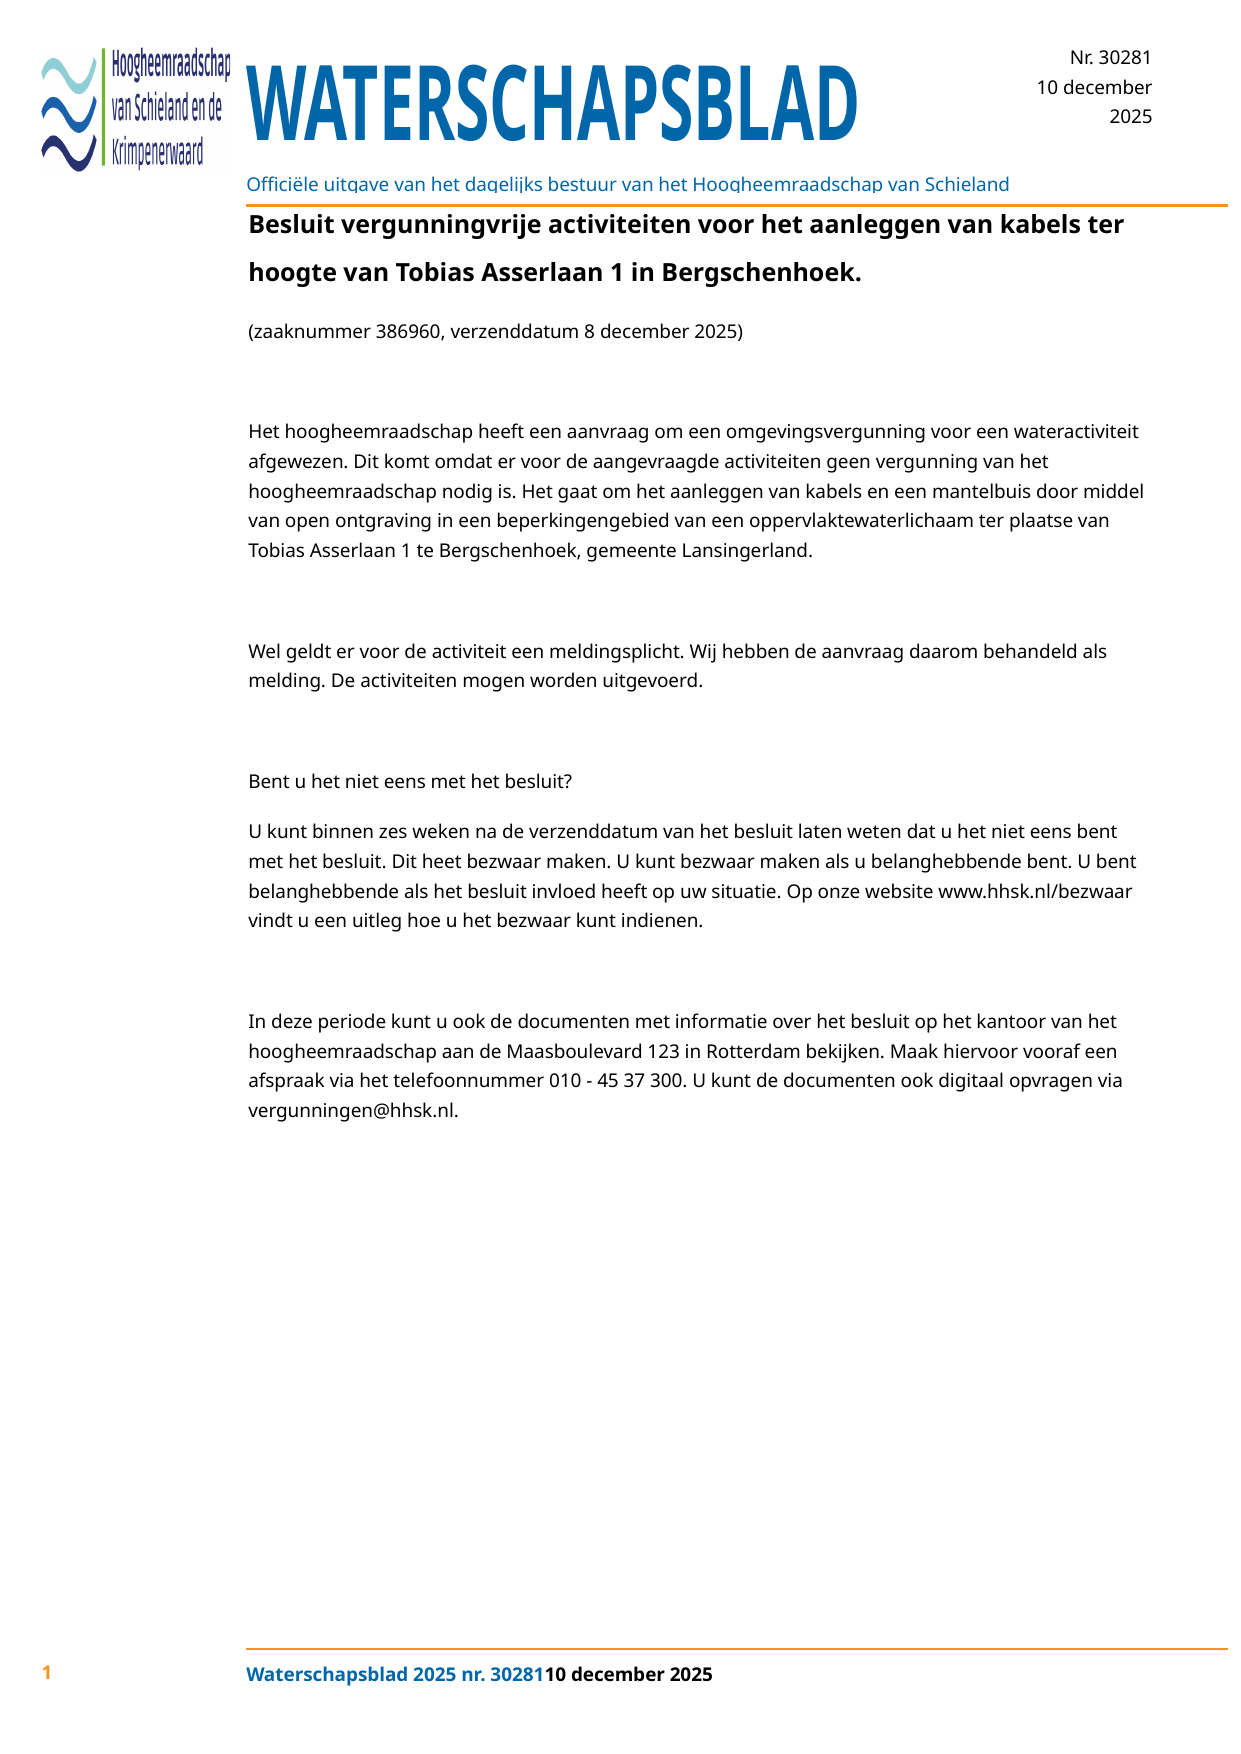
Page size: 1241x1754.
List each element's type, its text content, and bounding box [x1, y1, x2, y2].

text Wel geldt er voor de activiteit een meldingsplicht. Wij hebben de aanvraag daarom behandeld als melding. De activiteiten mogen worden uitgevoerd. [248, 638, 1152, 693]
text Besluit vergunningvrije activiteiten voor het aanleggen van kabels ter hoogte van Tobias Asserlaan 1 in Bergschenhoek. [248, 207, 1152, 288]
text U kunt binnen zes weken na de verzenddatum van het besluit laten weten dat u het niet eens bent met het besluit. Dit heet bezwaar maken. U kunt bezwaar maken als u belanghebbende bent. U bent belanghebbende als het besluit invloed heeft op uw situatie. Op onze website www.hhsk.nl/bezwaar vindt u een uitleg hoe u het bezwaar kunt indienen. [248, 819, 1152, 933]
picture [41, 47, 231, 172]
text (zaaknummer 386960, verzenddatum 8 december 2025) [248, 318, 1152, 344]
text In deze periode kunt u ook de documenten met informatie over het besluit op het kantoor van het hoogheemraadschap aan de Maasboulevard 123 in Rotterdam bekijken. Maak hiervoor vooraf een afspraak via het telefoonnummer 010 - 45 37 300. U kunt de documenten ook digitaal opvragen via vergunningen@hhsk.nl. [248, 1008, 1152, 1123]
text Het hoogheemraadschap heeft een aanvraag om een omgevingsvergunning voor een wateractiviteit afgewezen. Dit komt omdat er voor de aangevraagde activiteiten geen vergunning van het hoogheemraadschap nodig is. Het gaat om het aanleggen van kabels en een mantelbuis door middel van open ontgraving in een beperkingengebied van een oppervlaktewaterlichaam ter plaatse van Tobias Asserlaan 1 te Bergschenhoek, gemeente Lansingerland. [248, 419, 1152, 563]
text Bent u het niet eens met het besluit? [248, 768, 1152, 794]
